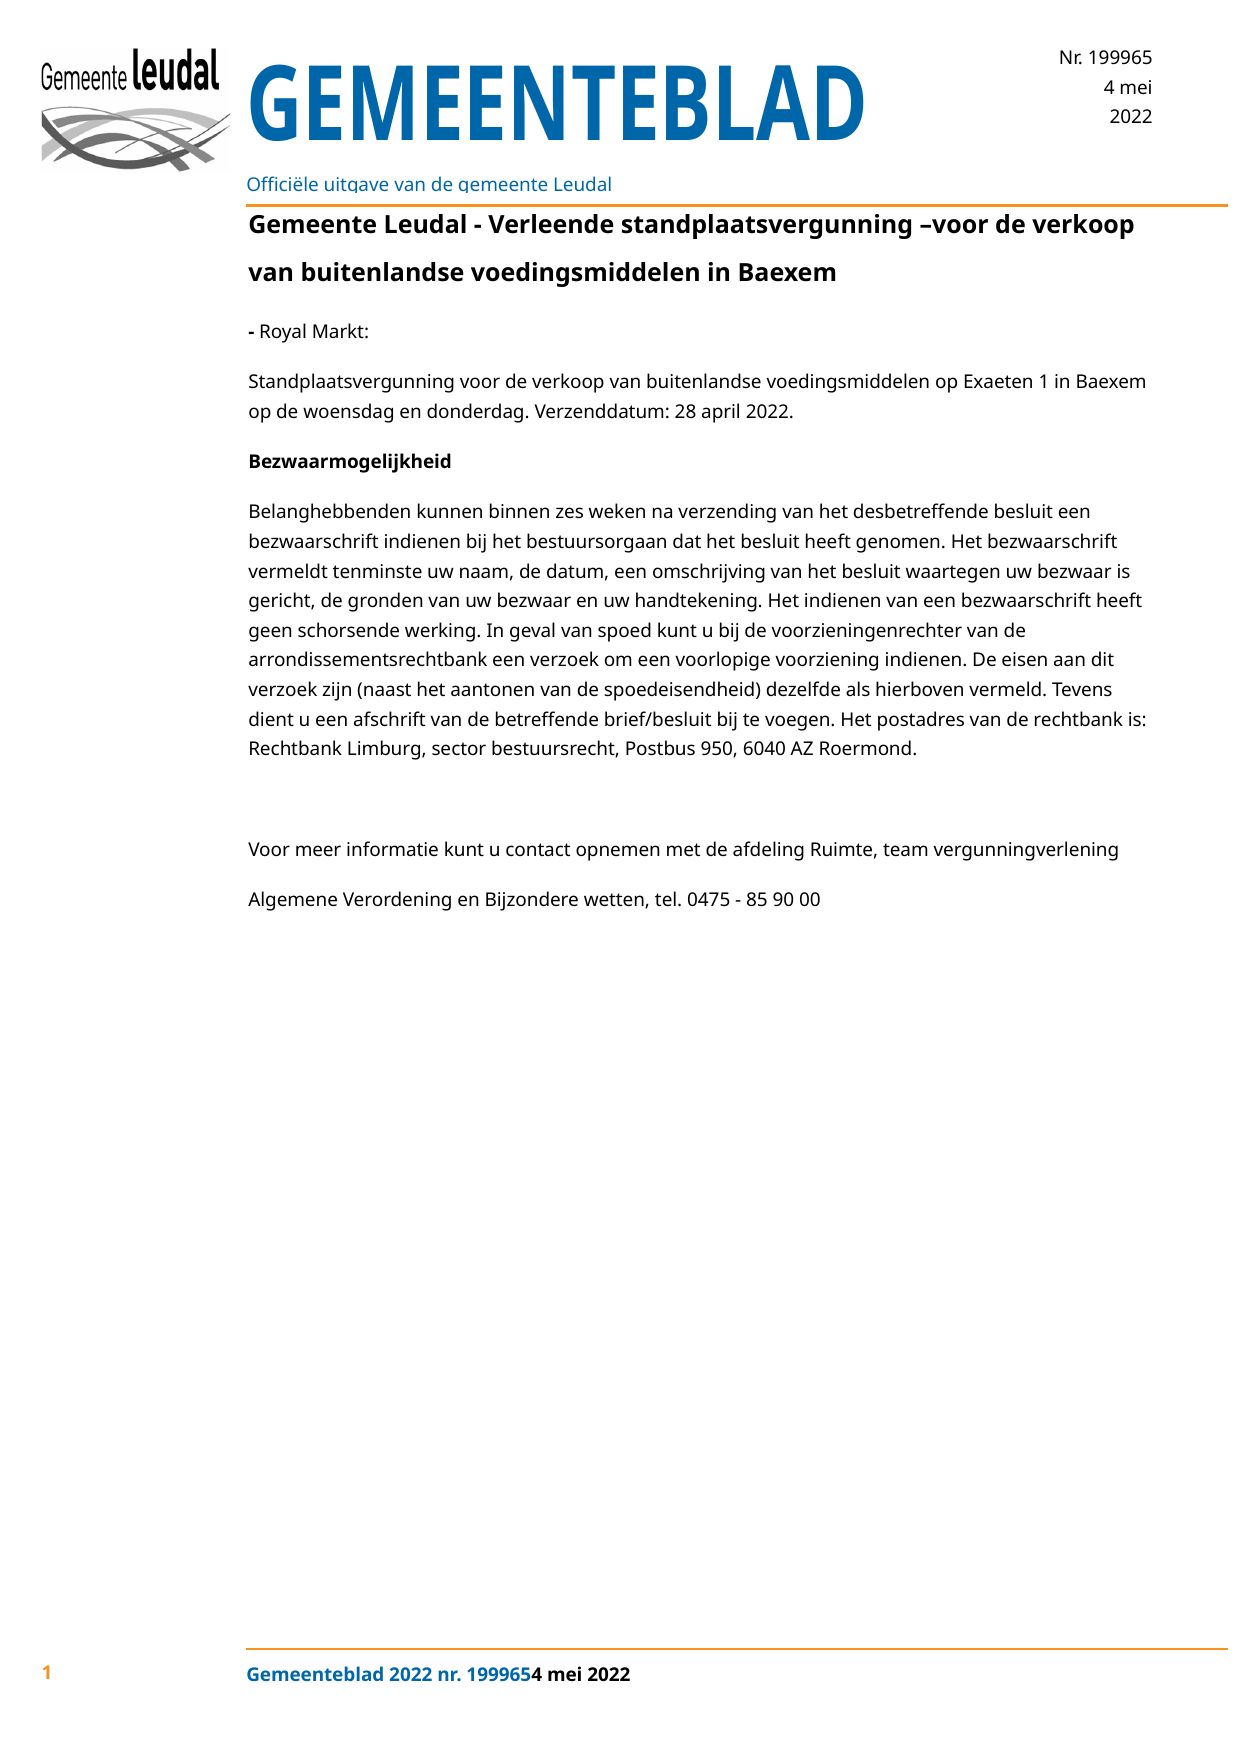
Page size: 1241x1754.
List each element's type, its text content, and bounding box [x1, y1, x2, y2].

text - Royal Markt: [248, 318, 1152, 344]
text Voor meer informatie kunt u contact opnemen met de afdeling Ruimte, team vergunningverlening [248, 836, 1152, 862]
text Standplaatsvergunning voor de verkoop van buitenlandse voedingsmiddelen op Exaeten 1 in Baexem op de woensdag en donderdag. Verzenddatum: 28 april 2022. [248, 368, 1152, 424]
picture [41, 47, 231, 172]
text Belanghebbenden kunnen binnen zes weken na verzending van het desbetreffende besluit een bezwaarschrift indienen bij het bestuursorgaan dat het besluit heeft genomen. Het bezwaarschrift vermeldt tenminste uw naam, de datum, een omschrijving van het besluit waartegen uw bezwaar is gericht, de gronden van uw bezwaar en uw handtekening. Het indienen van een bezwaarschrift heeft geen schorsende werking. In geval van spoed kunt u bij de voorzieningenrechter van de arrondissementsrechtbank een verzoek om een voorlopige voorziening indienen. De eisen aan dit verzoek zijn (naast het aantonen van de spoedeisendheid) dezelfde als hierboven vermeld. Tevens dient u een afschrift van de betreffende brief/besluit bij te voegen. Het postadres van de rechtbank is: Rechtbank Limburg, sector bestuursrecht, Postbus 950, 6040 AZ Roermond. [248, 499, 1152, 761]
text Algemene Verordening en Bijzondere wetten, tel. 0475 - 85 90 00 [248, 887, 1152, 912]
text Gemeente Leudal - Verleende standplaatsvergunning –voor de verkoop van buitenlandse voedingsmiddelen in Baexem [248, 207, 1152, 288]
text Bezwaarmogelijkheid [248, 448, 1152, 474]
